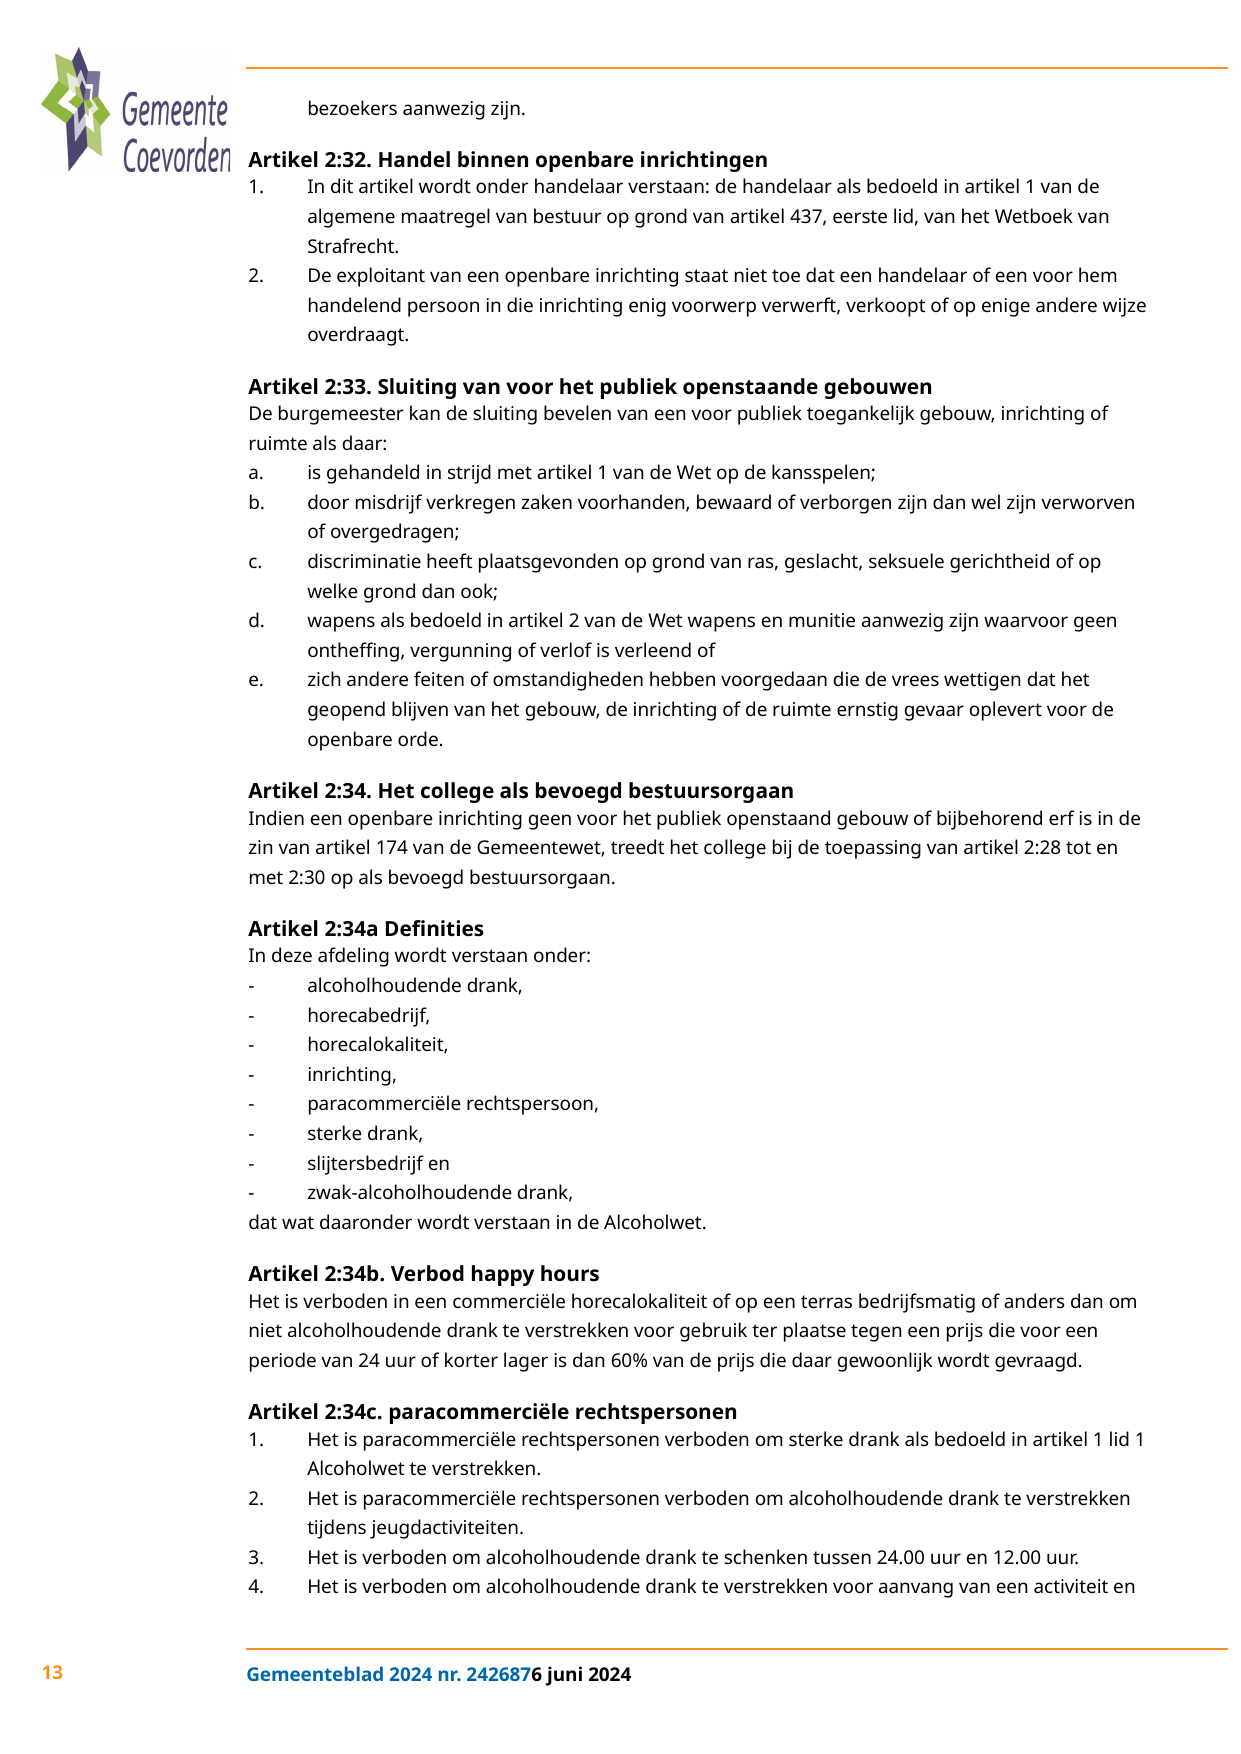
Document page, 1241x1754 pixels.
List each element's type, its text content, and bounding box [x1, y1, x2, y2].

list In dit artikel wordt onder handelaar verstaan: de handelaar als bedoeld in artikel 1 van de algemene maatregel van bestuur op grond van artikel 437, eerste lid, van het Wetboek van Strafrecht. [248, 174, 1152, 258]
text Het is verboden in een commerciële horecalokaliteit of op een terras bedrijfsmatig of anders dan om niet alcoholhoudende drank te verstrekken voor gebruik ter plaatse tegen een prijs die voor een periode van 24 uur of korter lager is dan 60% van de prijs die daar gewoonlijk wordt gevraagd. [248, 1288, 1152, 1373]
text dat wat daaronder wordt verstaan in de Alcoholwet. [248, 1209, 1152, 1235]
list discriminatie heeft plaatsgevonden op grond van ras, geslacht, seksuele gerichtheid of op welke grond dan ook; [248, 548, 1152, 604]
text Artikel 2:34b. Verbod happy hours [248, 1259, 1152, 1288]
list is gehandeld in strijd met artikel 1 van de Wet op de kansspelen; [248, 459, 1152, 485]
text Indien een openbare inrichting geen voor het publiek openstaand gebouw of bijbehorend erf is in de zin van artikel 174 van de Gemeentewet, treedt het college bij de toepassing van artikel 2:28 tot en met 2:30 op als bevoegd bestuursorgaan. [248, 805, 1152, 889]
list paracommerciële rechtspersoon, [248, 1091, 1152, 1116]
text De burgemeester kan de sluiting bevelen van een voor publiek toegankelijk gebouw, inrichting of ruimte als daar: [248, 400, 1152, 456]
list Het is verboden om alcoholhoudende drank te schenken tussen 24.00 uur en 12.00 uur. [248, 1544, 1152, 1570]
text Artikel 2:33. Sluiting van voor het publiek openstaande gebouwen [248, 372, 1152, 400]
list horecabedrijf, [248, 1002, 1152, 1028]
text Artikel 2:34a Definities [248, 914, 1152, 943]
list horecalokaliteit, [248, 1031, 1152, 1057]
list door misdrijf verkregen zaken voorhanden, bewaard of verborgen zijn dan wel zijn verworven of overgedragen; [248, 489, 1152, 544]
text Artikel 2:34. Het college als bevoegd bestuursorgaan [248, 776, 1152, 805]
list zich andere feiten of omstandigheden hebben voorgedaan die de vrees wettigen dat het geopend blijven van het gebouw, de inrichting of de ruimte ernstig gevaar oplevert voor de openbare orde. [248, 667, 1152, 752]
picture [41, 47, 231, 172]
list Het is paracommerciële rechtspersonen verboden om sterke drank als bedoeld in artikel 1 lid 1 Alcoholwet te verstrekken. [248, 1426, 1152, 1481]
text Artikel 2:32. Handel binnen openbare inrichtingen [248, 145, 1152, 174]
list zwak-alcoholhoudende drank, [248, 1179, 1152, 1205]
list De exploitant van een openbare inrichting staat niet toe dat een handelaar of een voor hem handelend persoon in die inrichting enig voorwerp verwerft, verkoopt of op enige andere wijze overdraagt. [248, 262, 1152, 347]
list alcoholhoudende drank, [248, 972, 1152, 998]
list Het is verboden om alcoholhoudende drank te verstrekken voor aanvang van een activiteit en [248, 1574, 1152, 1599]
text In deze afdeling wordt verstaan onder: [248, 943, 1152, 968]
list Het is paracommerciële rechtspersonen verboden om alcoholhoudende drank te verstrekken tijdens jeugdactiviteiten. [248, 1485, 1152, 1540]
list bezoekers aanwezig zijn. [248, 95, 1152, 121]
list sterke drank, [248, 1120, 1152, 1146]
text Artikel 2:34c. paracommerciële rechtspersonen [248, 1397, 1152, 1426]
list inrichting, [248, 1061, 1152, 1087]
list wapens als bedoeld in artikel 2 van de Wet wapens en munitie aanwezig zijn waarvoor geen ontheffing, vergunning of verlof is verleend of [248, 607, 1152, 663]
list slijtersbedrijf en [248, 1150, 1152, 1176]
